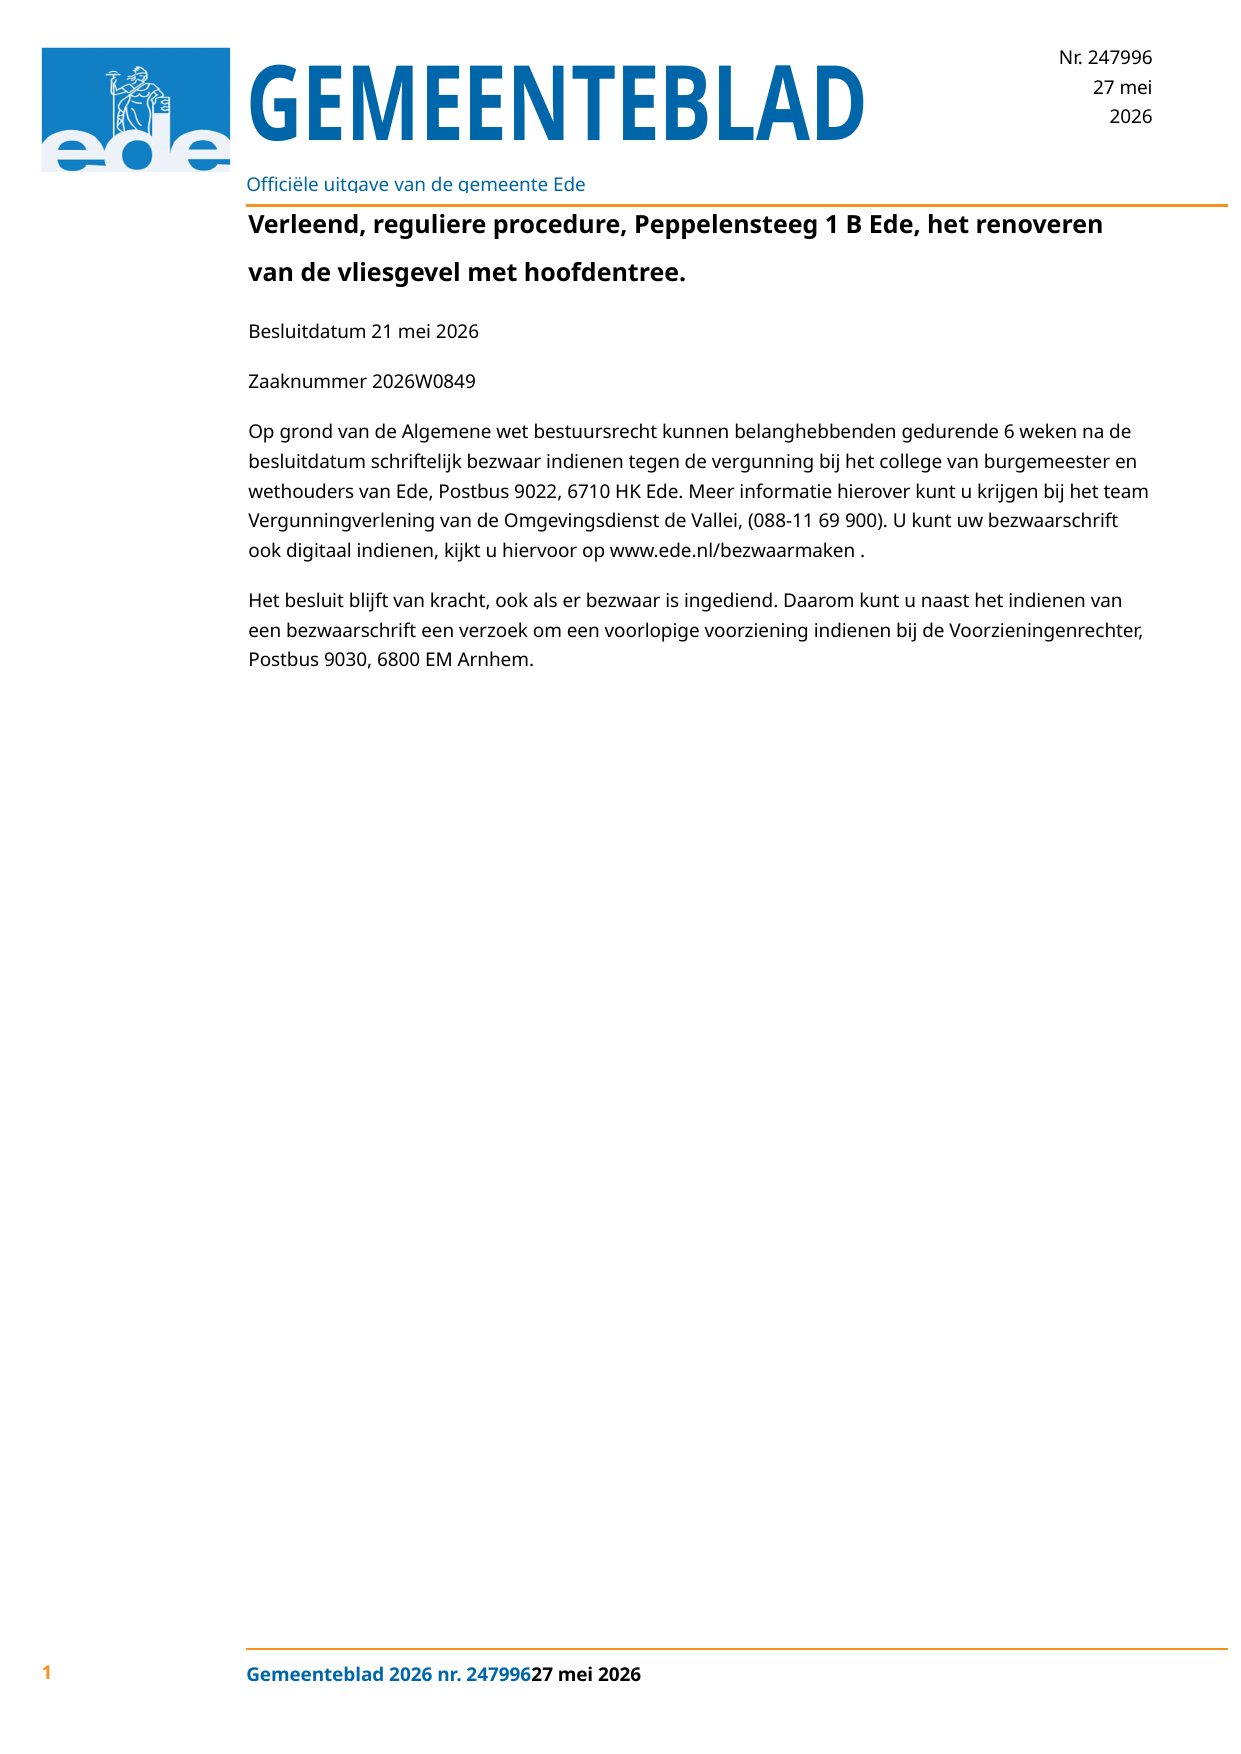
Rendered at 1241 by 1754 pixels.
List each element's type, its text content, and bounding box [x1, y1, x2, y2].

text Zaaknummer 2026W0849 [248, 368, 1152, 394]
text Het besluit blijft van kracht, ook als er bezwaar is ingediend. Daarom kunt u naast het indienen van een bezwaarschrift een verzoek om een voorlopige voorziening indienen bij de Voorzieningenrechter, Postbus 9030, 6800 EM Arnhem. [248, 587, 1152, 672]
text Op grond van de Algemene wet bestuursrecht kunnen belanghebbenden gedurende 6 weken na de besluitdatum schriftelijk bezwaar indienen tegen de vergunning bij het college van burgemeester en wethouders van Ede, Postbus 9022, 6710 HK Ede. Meer informatie hierover kunt u krijgen bij het team Vergunningverlening van de Omgevingsdienst de Vallei, (088-11 69 900). U kunt uw bezwaarschrift ook digitaal indienen, kijkt u hiervoor op www.ede.nl/bezwaarmaken . [248, 419, 1152, 563]
text Verleend, reguliere procedure, Peppelensteeg 1 B Ede, het renoveren van de vliesgevel met hoofdentree. [248, 207, 1152, 288]
picture [41, 47, 231, 172]
text Besluitdatum 21 mei 2026 [248, 318, 1152, 344]
